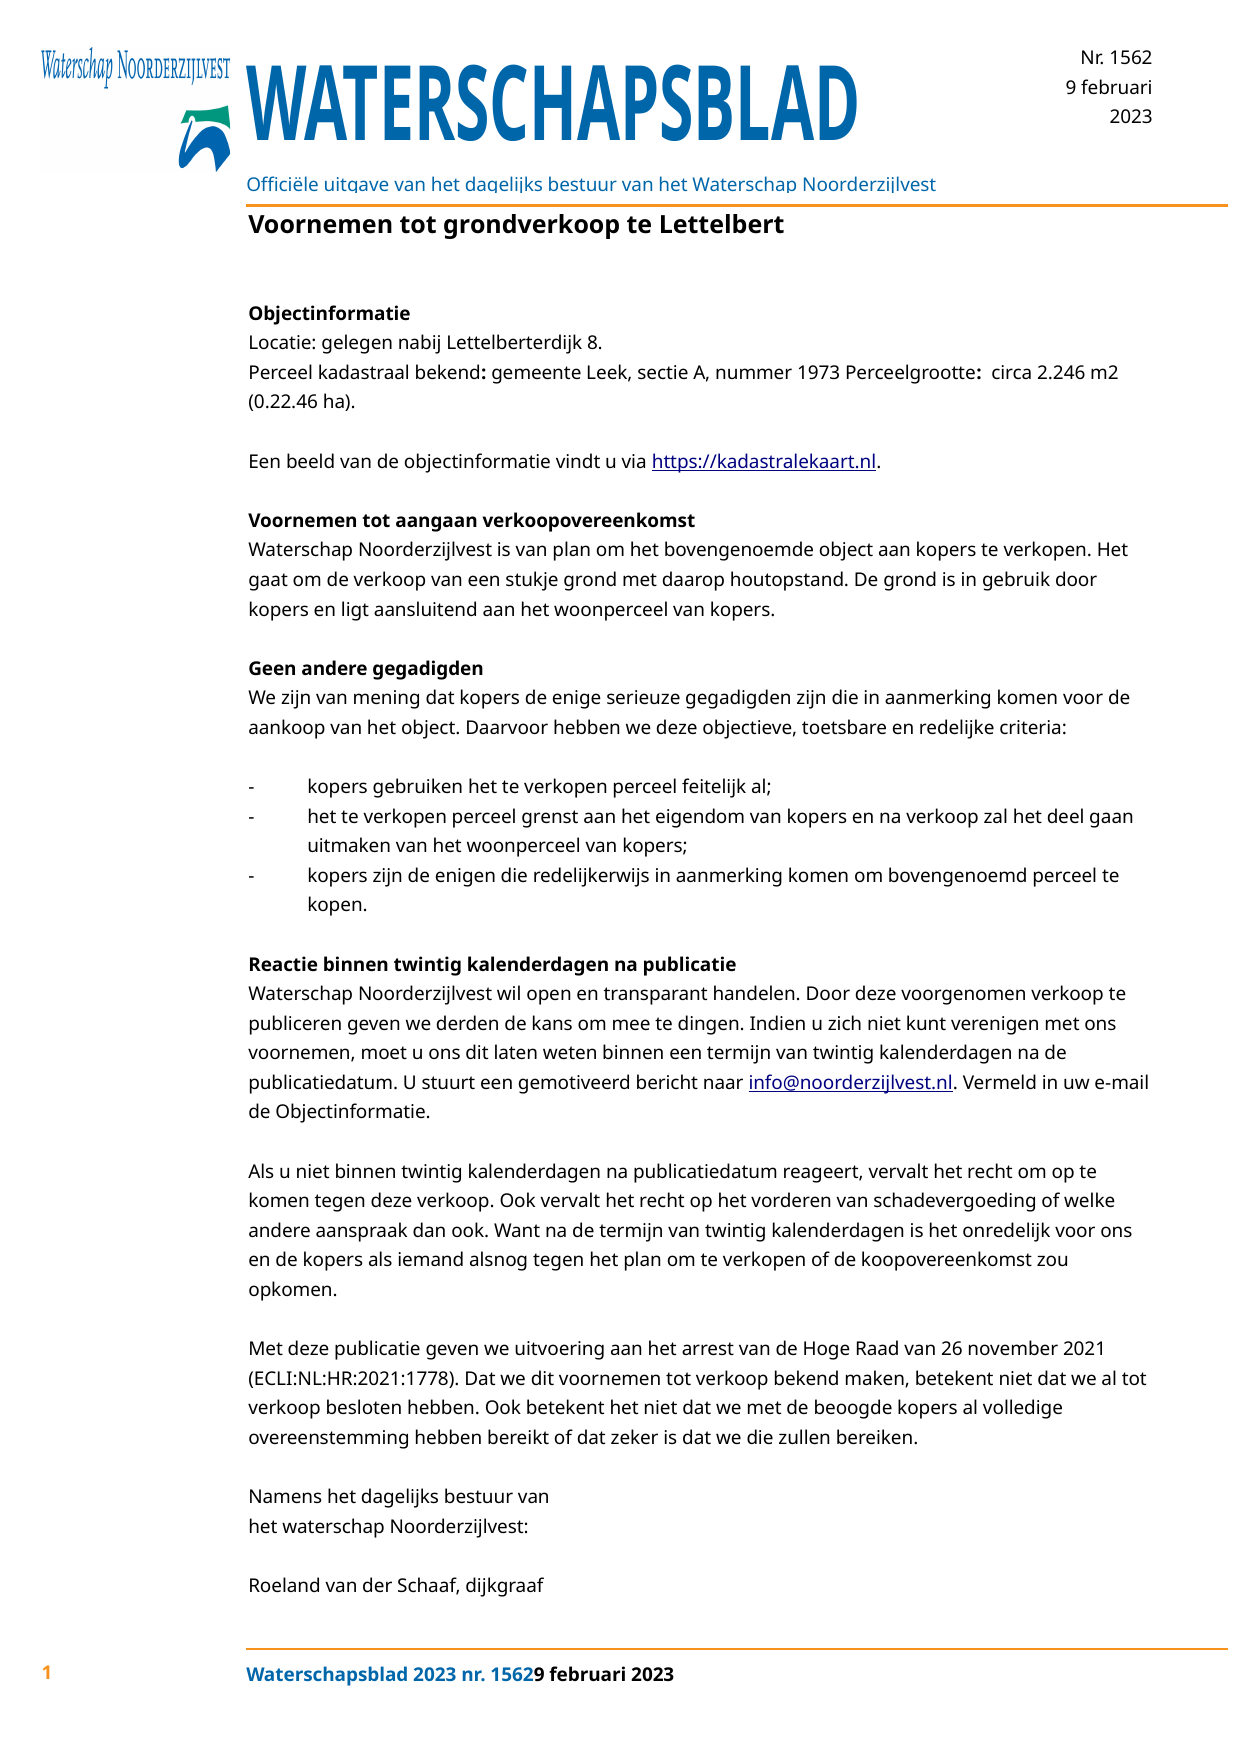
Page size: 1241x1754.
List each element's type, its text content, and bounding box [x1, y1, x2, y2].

text Objectinformatie [248, 300, 1152, 326]
text Geen andere gegadigden [248, 655, 1152, 681]
list kopers gebruiken het te verkopen perceel feitelijk al; [248, 773, 1152, 799]
text Voornemen tot aangaan verkoopovereenkomst [248, 507, 1152, 533]
text Voornemen tot grondverkoop te Lettelbert [248, 207, 1152, 241]
text We zijn van mening dat kopers de enige serieuze gegadigden zijn die in aanmerking komen voor de aankoop van het object. Daarvoor hebben we deze objectieve, toetsbare en redelijke criteria: [248, 684, 1152, 740]
picture [41, 47, 231, 172]
text Als u niet binnen twintig kalenderdagen na publicatiedatum reageert, vervalt het recht om op te komen tegen deze verkoop. Ook vervalt het recht op het vorderen van schadevergoeding of welke andere aanspraak dan ook. Want na de termijn van twintig kalenderdagen is het onredelijk voor ons en de kopers als iemand alsnog tegen het plan om te verkopen of de koopovereenkomst zou opkomen. [248, 1158, 1152, 1302]
text Waterschap Noorderzijlvest wil open en transparant handelen. Door deze voorgenomen verkoop te publiceren geven we derden de kans om mee te dingen. Indien u zich niet kunt verenigen met ons voornemen, moet u ons dit laten weten binnen een termijn van twintig kalenderdagen na de publicatiedatum. U stuurt een gemotiveerd bericht naar info@noorderzijlvest.nl. Vermeld in uw e-mail de Objectinformatie. [248, 980, 1152, 1124]
text Waterschap Noorderzijlvest is van plan om het bovengenoemde object aan kopers te verkopen. Het gaat om de verkoop van een stukje grond met daarop houtopstand. De grond is in gebruik door kopers en ligt aansluitend aan het woonperceel van kopers. [248, 537, 1152, 621]
text Namens het dagelijks bestuur van [248, 1483, 1152, 1509]
text Met deze publicatie geven we uitvoering aan het arrest van de Hoge Raad van 26 november 2021 (ECLI:NL:HR:2021:1778). Dat we dit voornemen tot verkoop bekend maken, betekent niet dat we al tot verkoop besloten hebben. Ook betekent het niet dat we met de beoogde kopers al volledige overeenstemming hebben bereikt of dat zeker is dat we die zullen bereiken. [248, 1335, 1152, 1450]
text het waterschap Noorderzijlvest: [248, 1513, 1152, 1538]
list kopers zijn de enigen die redelijkerwijs in aanmerking komen om bovengenoemd perceel te kopen. [248, 862, 1152, 917]
text Locatie: gelegen nabij Lettelberterdijk 8. [248, 329, 1152, 355]
text Reactie binnen twintig kalenderdagen na publicatie [248, 951, 1152, 976]
list het te verkopen perceel grenst aan het eigendom van kopers en na verkoop zal het deel gaan uitmaken van het woonperceel van kopers; [248, 803, 1152, 858]
text Roeland van der Schaaf, dijkgraaf [248, 1572, 1152, 1598]
text Perceel kadastraal bekend: gemeente Leek, sectie A, nummer 1973 Perceelgrootte: circa 2.246 m2 (0.22.46 ha). [248, 359, 1152, 414]
text Een beeld van de objectinformatie vindt u via https://kadastralekaart.nl. [248, 448, 1152, 473]
